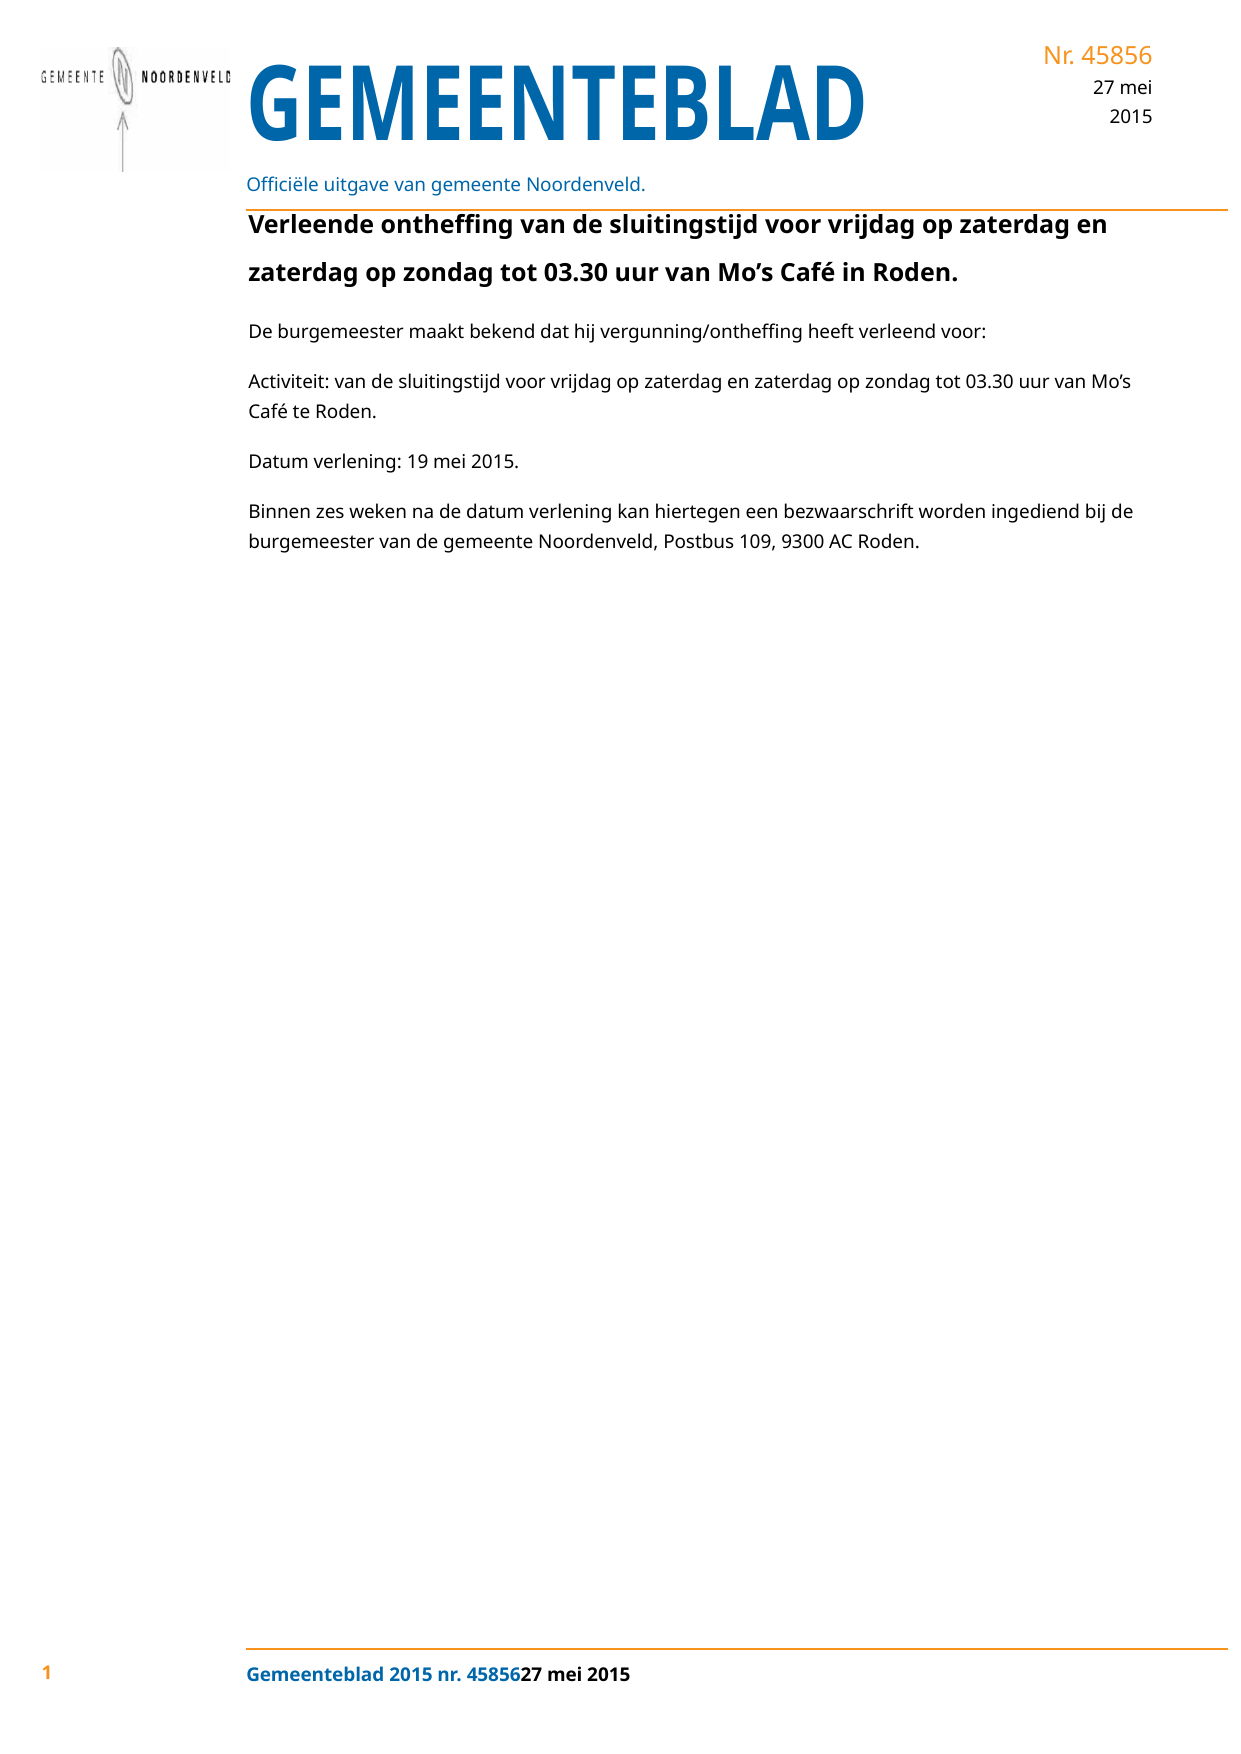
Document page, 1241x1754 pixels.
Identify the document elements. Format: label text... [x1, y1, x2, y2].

text Datum verlening: 19 mei 2015. [248, 448, 1152, 474]
text Verleende ontheffing van de sluitingstijd voor vrijdag op zaterdag en zaterdag op zondag tot 03.30 uur van Mo’s Café in Roden. [248, 211, 1152, 288]
text Binnen zes weken na de datum verlening kan hiertegen een bezwaarschrift worden ingediend bij de burgemeester van de gemeente Noordenveld, Postbus 109, 9300 AC Roden. [248, 499, 1152, 554]
text De burgemeester maakt bekend dat hij vergunning/ontheffing heeft verleend voor: [248, 318, 1152, 344]
picture [41, 47, 231, 172]
text Activiteit: van de sluitingstijd voor vrijdag op zaterdag en zaterdag op zondag tot 03.30 uur van Mo’s Café te Roden. [248, 368, 1152, 424]
